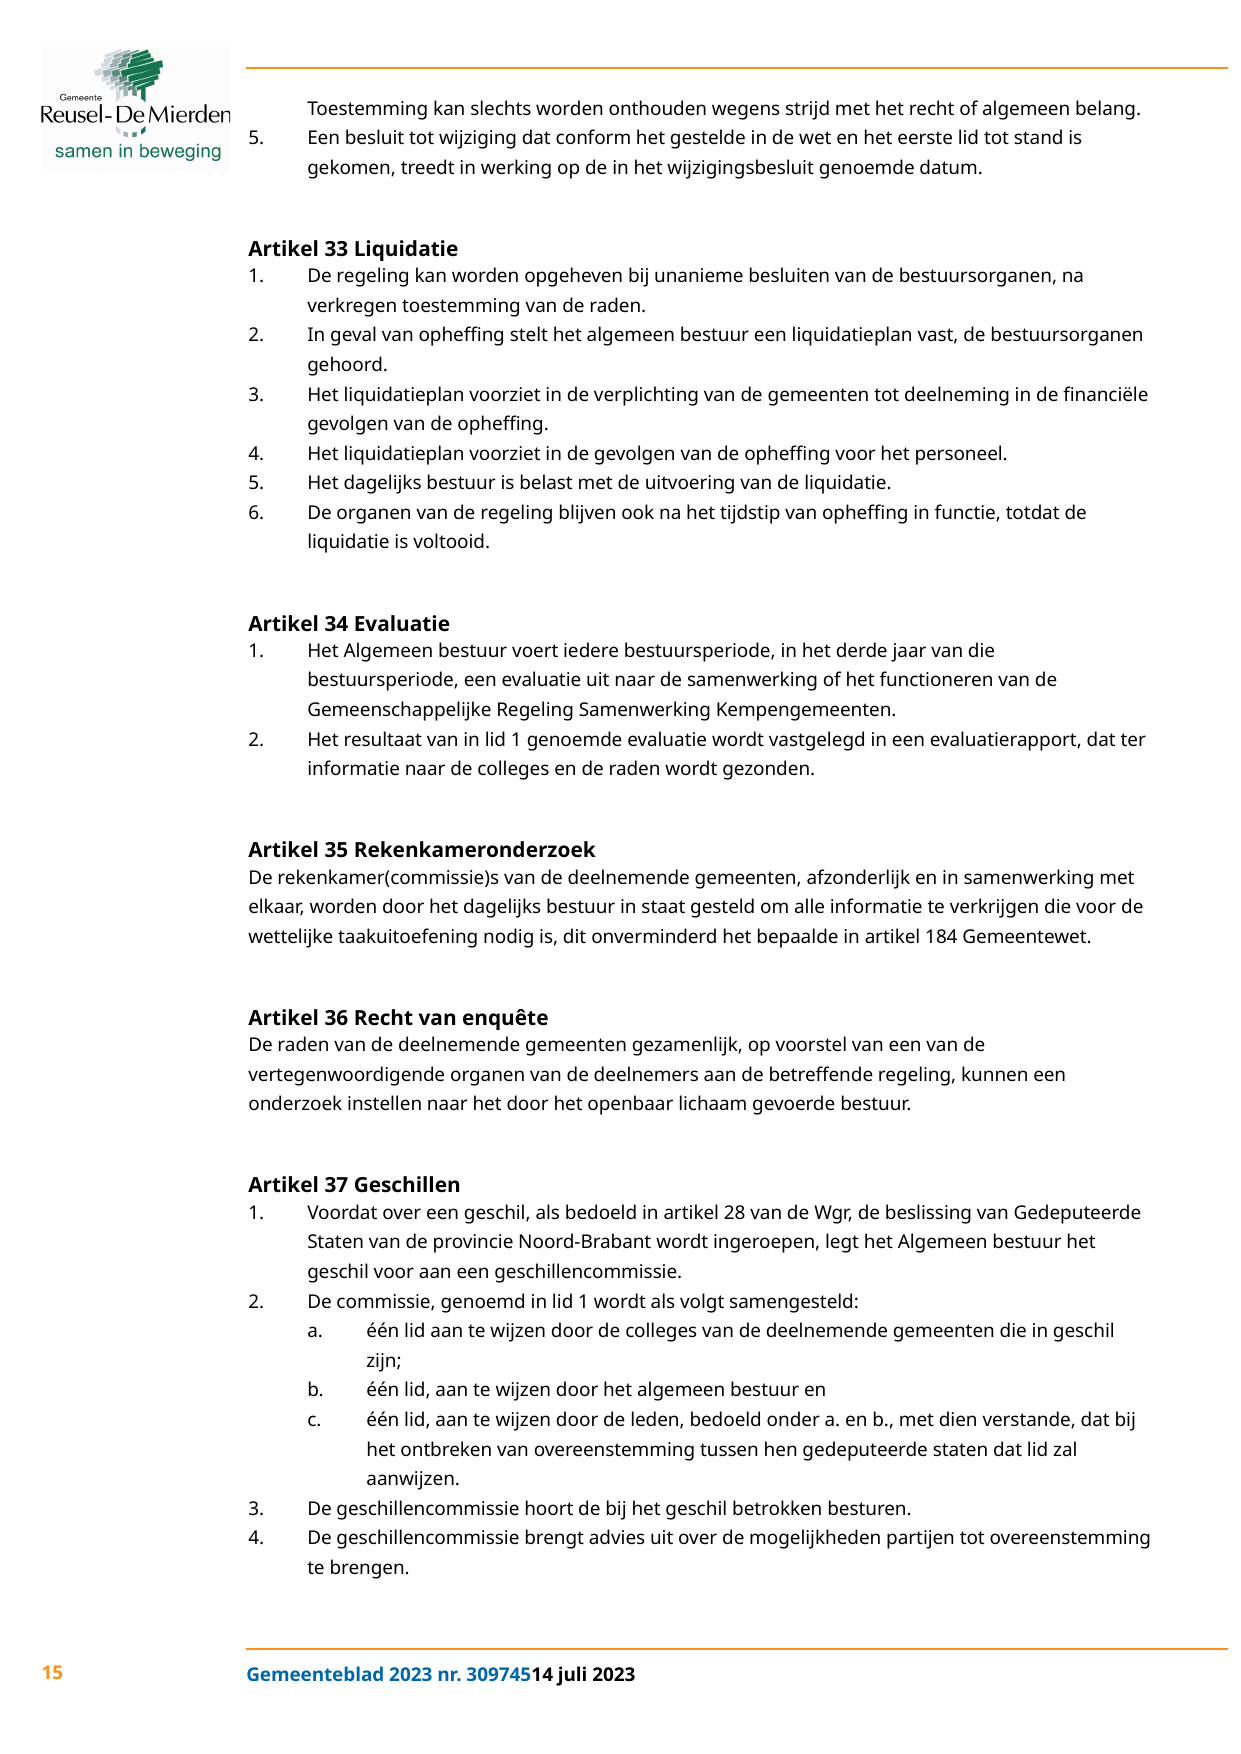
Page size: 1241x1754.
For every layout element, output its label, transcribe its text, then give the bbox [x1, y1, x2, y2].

list Het dagelijks bestuur is belast met de uitvoering van de liquidatie. [248, 469, 1152, 495]
text Artikel 34 Evaluatie [248, 609, 1152, 637]
text Artikel 33 Liquidatie [248, 234, 1152, 262]
list één lid aan te wijzen door de colleges van de deelnemende gemeenten die in geschil zijn; [307, 1317, 1152, 1373]
list De commissie, genoemd in lid 1 wordt als volgt samengesteld: [248, 1288, 1152, 1313]
list één lid, aan te wijzen door het algemeen bestuur en [307, 1377, 1152, 1402]
list Een besluit tot wijziging dat conform het gestelde in de wet en het eerste lid tot stand is gekomen, treedt in werking op de in het wijzigingsbesluit genoemde datum. [248, 124, 1152, 180]
list Het resultaat van in lid 1 genoemde evaluatie wordt vastgelegd in een evaluatierapport, dat ter informatie naar de colleges en de raden wordt gezonden. [248, 726, 1152, 781]
list Het liquidatieplan voorziet in de verplichting van de gemeenten tot deelneming in de financiële gevolgen van de opheffing. [248, 381, 1152, 436]
list De geschillencommissie brengt advies uit over de mogelijkheden partijen tot overeenstemming te brengen. [248, 1524, 1152, 1580]
list Voordat over een geschil, als bedoeld in artikel 28 van de Wgr, de beslissing van Gedeputeerde Staten van de provincie Noord-Brabant wordt ingeroepen, legt het Algemeen bestuur het geschil voor aan een geschillencommissie. [248, 1199, 1152, 1284]
list De geschillencommissie hoort de bij het geschil betrokken besturen. [248, 1495, 1152, 1521]
text De raden van de deelnemende gemeenten gezamenlijk, op voorstel van een van de vertegenwoordigende organen van de deelnemers aan de betreffende regeling, kunnen een onderzoek instellen naar het door het openbaar lichaam gevoerde bestuur. [248, 1031, 1152, 1116]
text De rekenkamer(commissie)s van de deelnemende gemeenten, afzonderlijk en in samenwerking met elkaar, worden door het dagelijks bestuur in staat gesteld om alle informatie te verkrijgen die voor de wettelijke taakuitoefening nodig is, dit onverminderd het bepaalde in artikel 184 Gemeentewet. [248, 864, 1152, 949]
list De organen van de regeling blijven ook na het tijdstip van opheffing in functie, totdat de liquidatie is voltooid. [248, 499, 1152, 554]
list Het Algemeen bestuur voert iedere bestuursperiode, in het derde jaar van die bestuursperiode, een evaluatie uit naar de samenwerking of het functioneren van de Gemeenschappelijke Regeling Samenwerking Kempengemeenten. [248, 637, 1152, 722]
text Artikel 37 Geschillen [248, 1171, 1152, 1199]
list Het liquidatieplan voorziet in de gevolgen van de opheffing voor het personeel. [248, 440, 1152, 466]
picture [41, 47, 231, 172]
text Artikel 36 Recht van enquête [248, 1003, 1152, 1031]
text Artikel 35 Rekenkameronderzoek [248, 835, 1152, 864]
list De regeling kan worden opgeheven bij unanieme besluiten van de bestuursorganen, na verkregen toestemming van de raden. [248, 262, 1152, 318]
list In geval van opheffing stelt het algemeen bestuur een liquidatieplan vast, de bestuursorganen gehoord. [248, 322, 1152, 377]
list Toestemming kan slechts worden onthouden wegens strijd met het recht of algemeen belang. [248, 95, 1152, 121]
list één lid, aan te wijzen door de leden, bedoeld onder a. en b., met dien verstande, dat bij het ontbreken van overeenstemming tussen hen gedeputeerde staten dat lid zal aanwijzen. [307, 1406, 1152, 1491]
